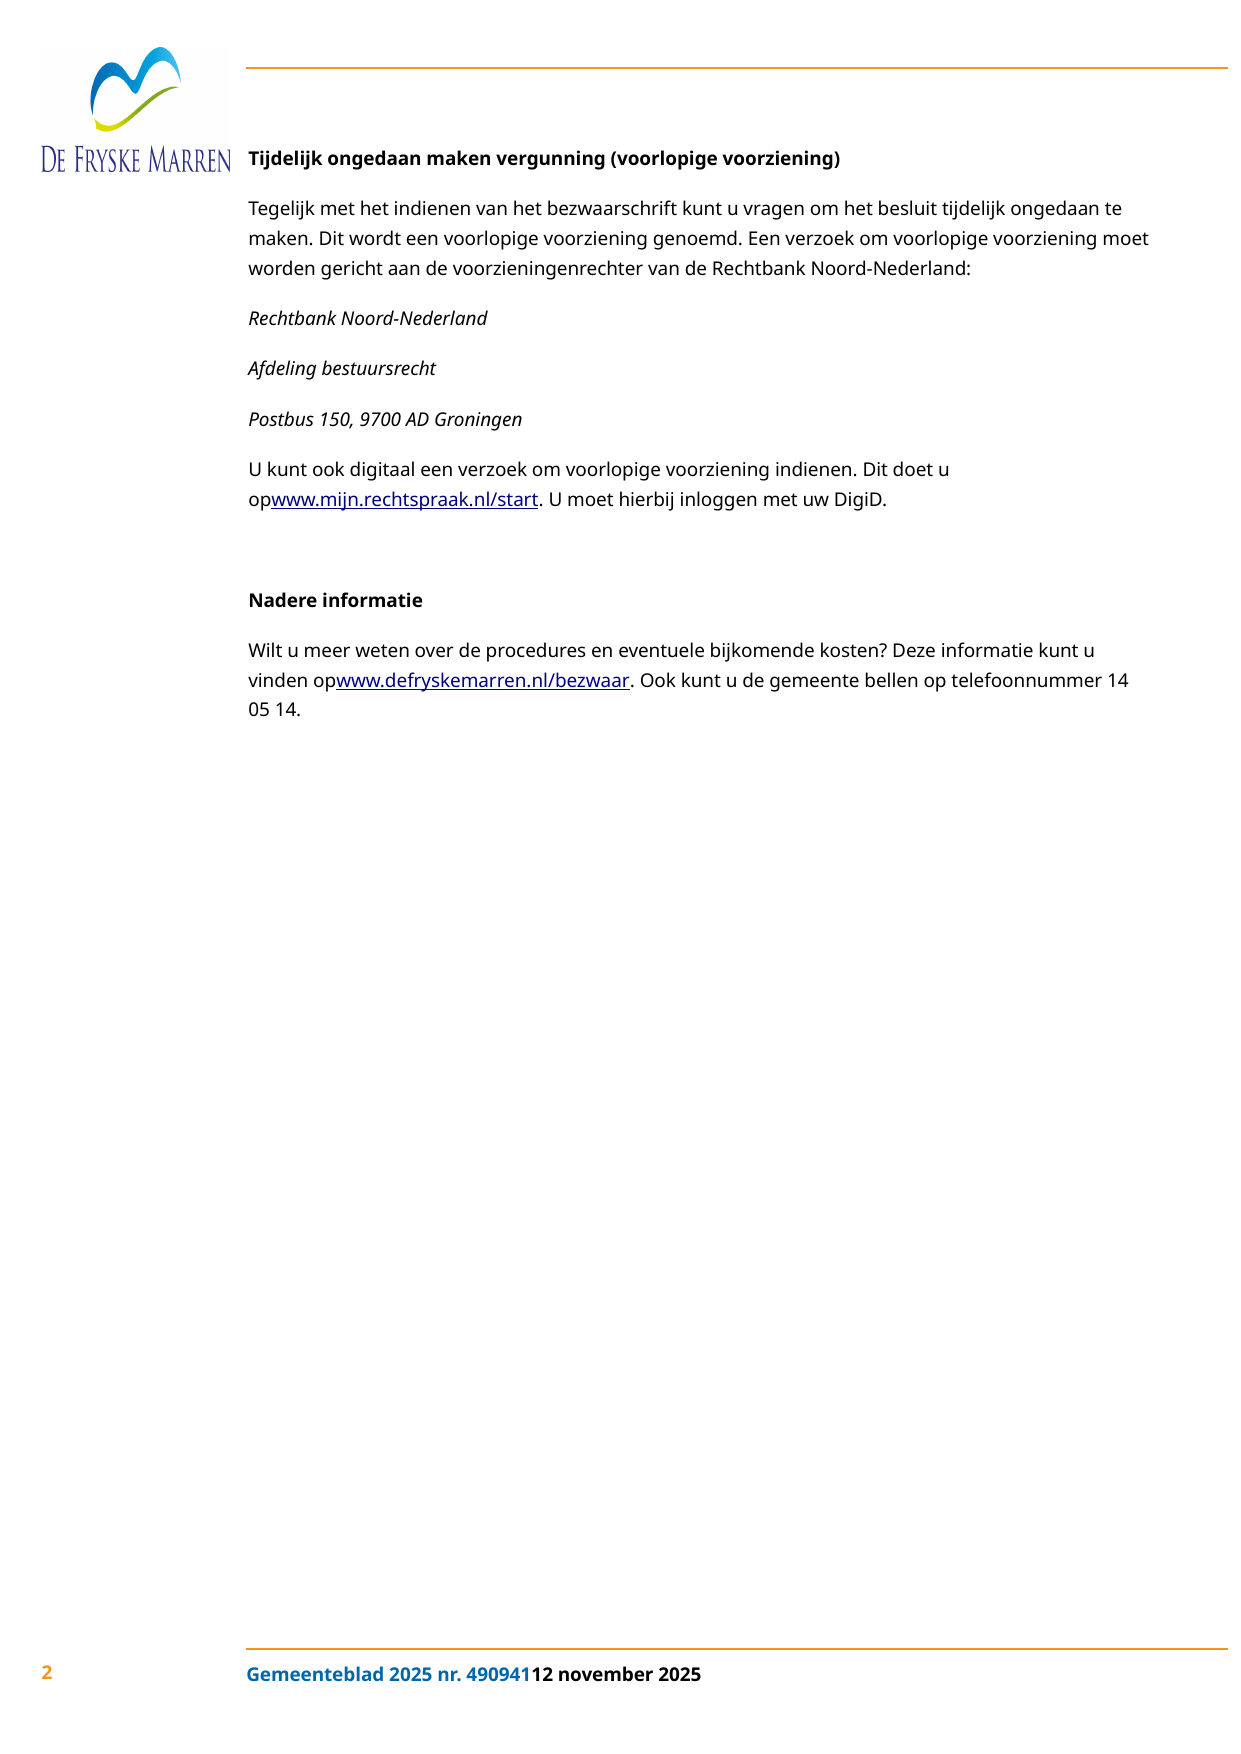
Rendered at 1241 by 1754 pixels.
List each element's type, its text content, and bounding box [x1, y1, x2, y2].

picture [41, 47, 231, 172]
text U kunt ook digitaal een verzoek om voorlopige voorziening indienen. Dit doet u opwww.mijn.rechtspraak.nl/start. U moet hierbij inloggen met uw DigiD. [248, 456, 1152, 512]
text Afdeling bestuursrecht [248, 356, 1152, 381]
text Nadere informatie [248, 587, 1152, 613]
text Tegelijk met het indienen van het bezwaarschrift kunt u vragen om het besluit tijdelijk ongedaan te maken. Dit wordt een voorlopige voorziening genoemd. Een verzoek om voorlopige voorziening moet worden gericht aan de voorzieningenrechter van de Rechtbank Noord-Nederland: [248, 196, 1152, 281]
text Postbus 150, 9700 AD Groningen [248, 406, 1152, 432]
text Tijdelijk ongedaan maken vergunning (voorlopige voorziening) [248, 145, 1152, 171]
text Rechtbank Noord-Nederland [248, 305, 1152, 331]
text Wilt u meer weten over de procedures en eventuele bijkomende kosten? Deze informatie kunt u vinden opwww.defryskemarren.nl/bezwaar. Ook kunt u de gemeente bellen op telefoonnummer 14 05 14. [248, 637, 1152, 722]
